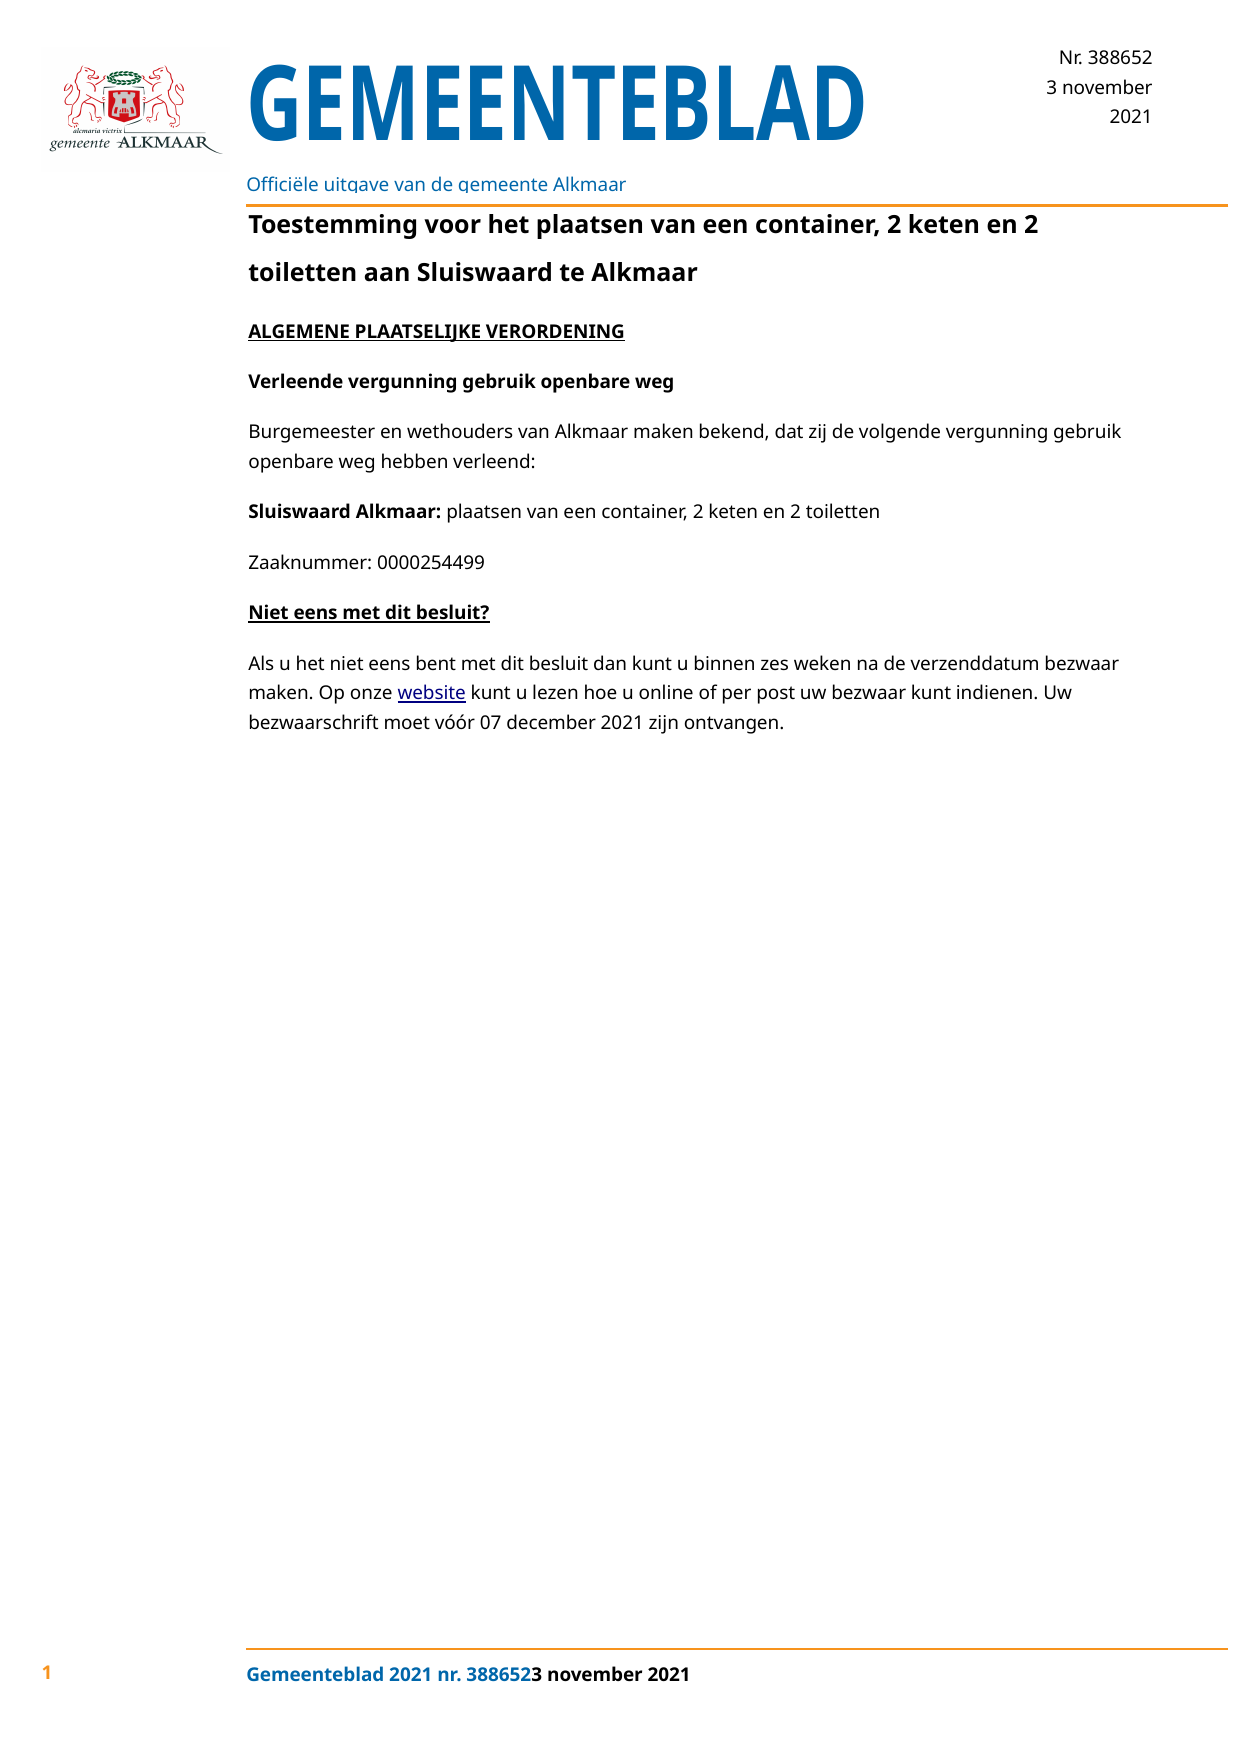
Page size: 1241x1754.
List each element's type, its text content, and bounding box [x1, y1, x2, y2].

text Sluiswaard Alkmaar: plaatsen van een container, 2 keten en 2 toiletten [248, 499, 1152, 524]
text Burgemeester en wethouders van Alkmaar maken bekend, dat zij de volgende vergunning gebruik openbare weg hebben verleend: [248, 419, 1152, 474]
text Verleende vergunning gebruik openbare weg [248, 368, 1152, 394]
picture [41, 47, 231, 172]
text Als u het niet eens bent met dit besluit dan kunt u binnen zes weken na de verzenddatum bezwaar maken. Op onze website kunt u lezen hoe u online of per post uw bezwaar kunt indienen. Uw bezwaarschrift moet vóór 07 december 2021 zijn ontvangen. [248, 650, 1152, 735]
text Zaaknummer: 0000254499 [248, 549, 1152, 575]
text Toestemming voor het plaatsen van een container, 2 keten en 2 toiletten aan Sluiswaard te Alkmaar [248, 207, 1152, 288]
text Niet eens met dit besluit? [248, 599, 1152, 625]
text ALGEMENE PLAATSELIJKE VERORDENING [248, 318, 1152, 344]
